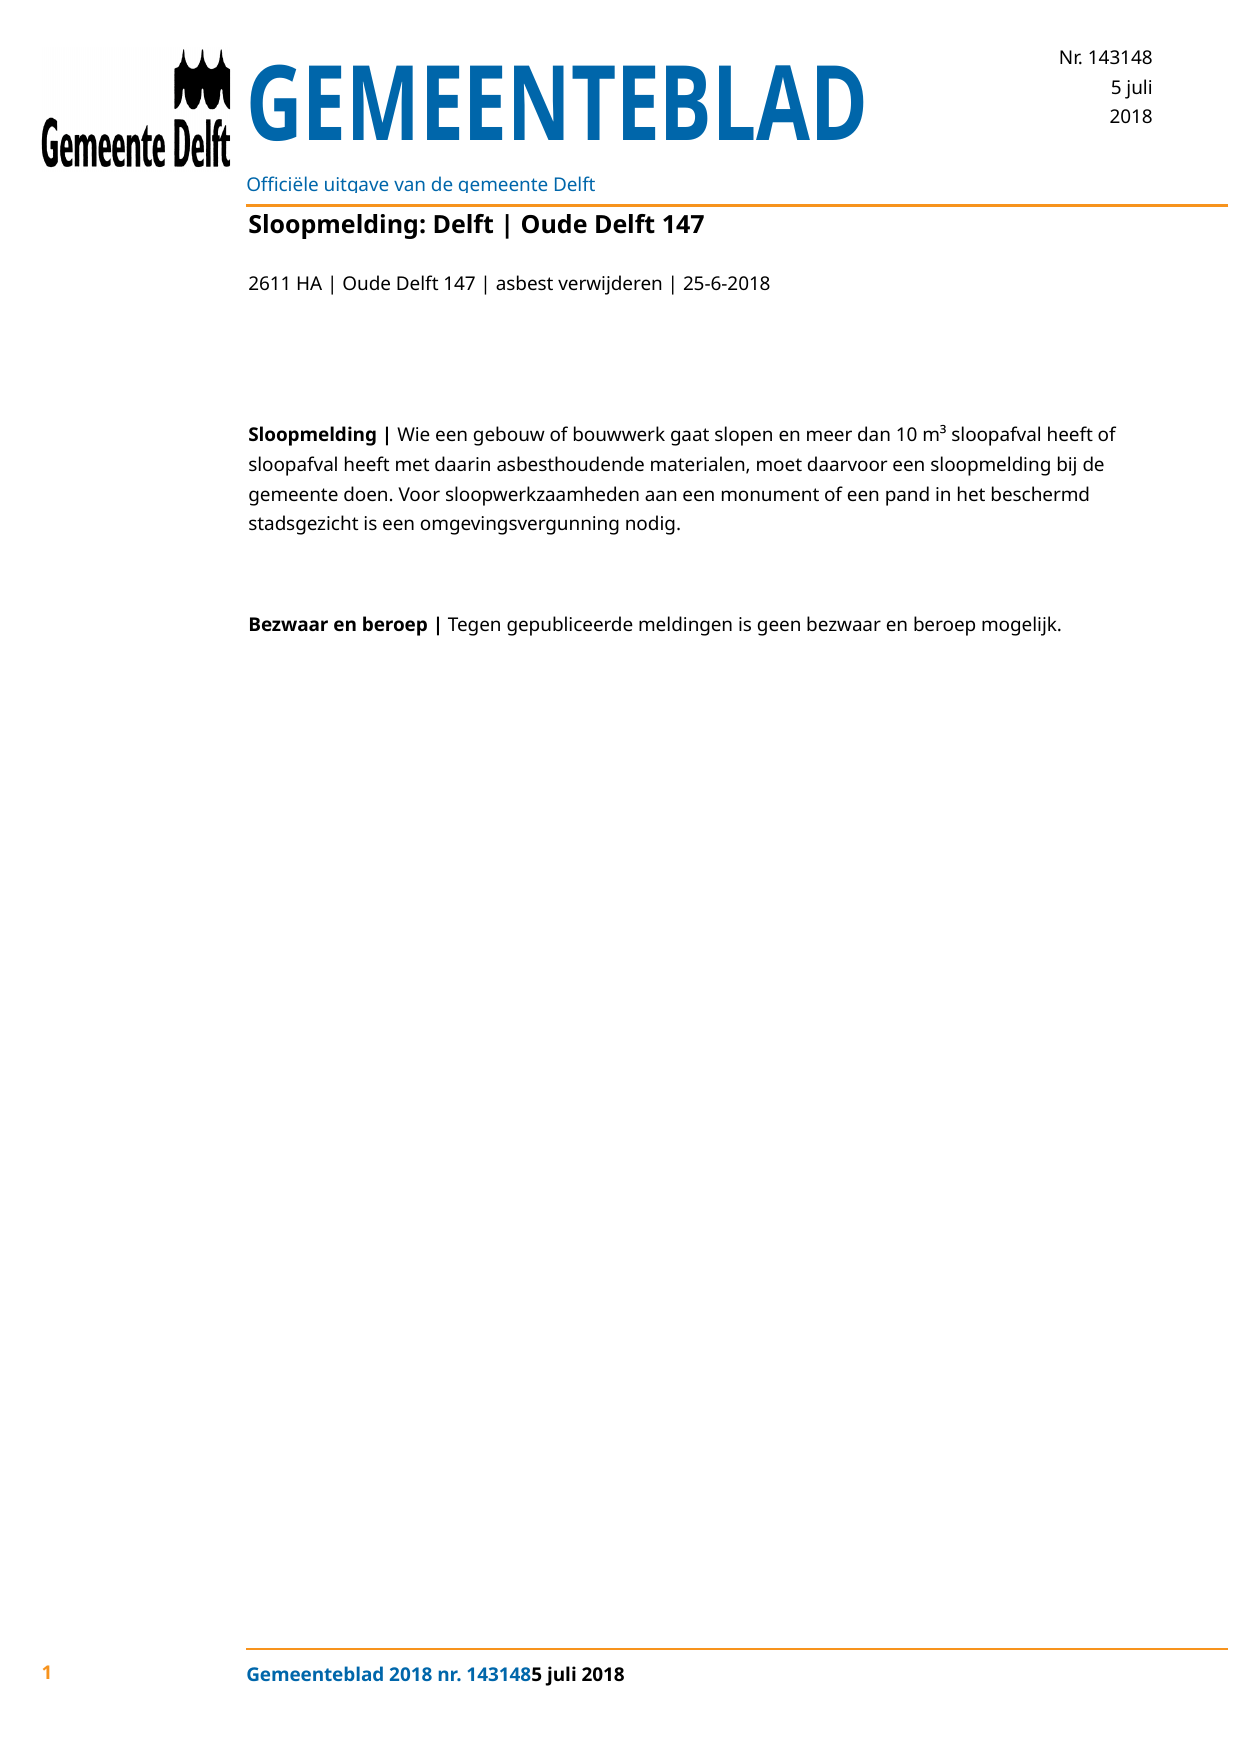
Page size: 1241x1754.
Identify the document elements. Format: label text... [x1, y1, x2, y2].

picture [41, 47, 231, 172]
text 2611 HA | Oude Delft 147 | asbest verwijderen | 25-6-2018 [248, 270, 1152, 296]
text Bezwaar en beroep | Tegen gepubliceerde meldingen is geen bezwaar en beroep mogelijk. [248, 611, 1152, 637]
text Sloopmelding: Delft | Oude Delft 147 [248, 207, 1152, 241]
text Sloopmelding | Wie een gebouw of bouwwerk gaat slopen en meer dan 10 m³ sloopafval heeft of sloopafval heeft met daarin asbesthoudende materialen, moet daarvoor een sloopmelding bij de gemeente doen. Voor sloopwerkzaamheden aan een monument of een pand in het beschermd stadsgezicht is een omgevingsvergunning nodig. [248, 422, 1152, 536]
